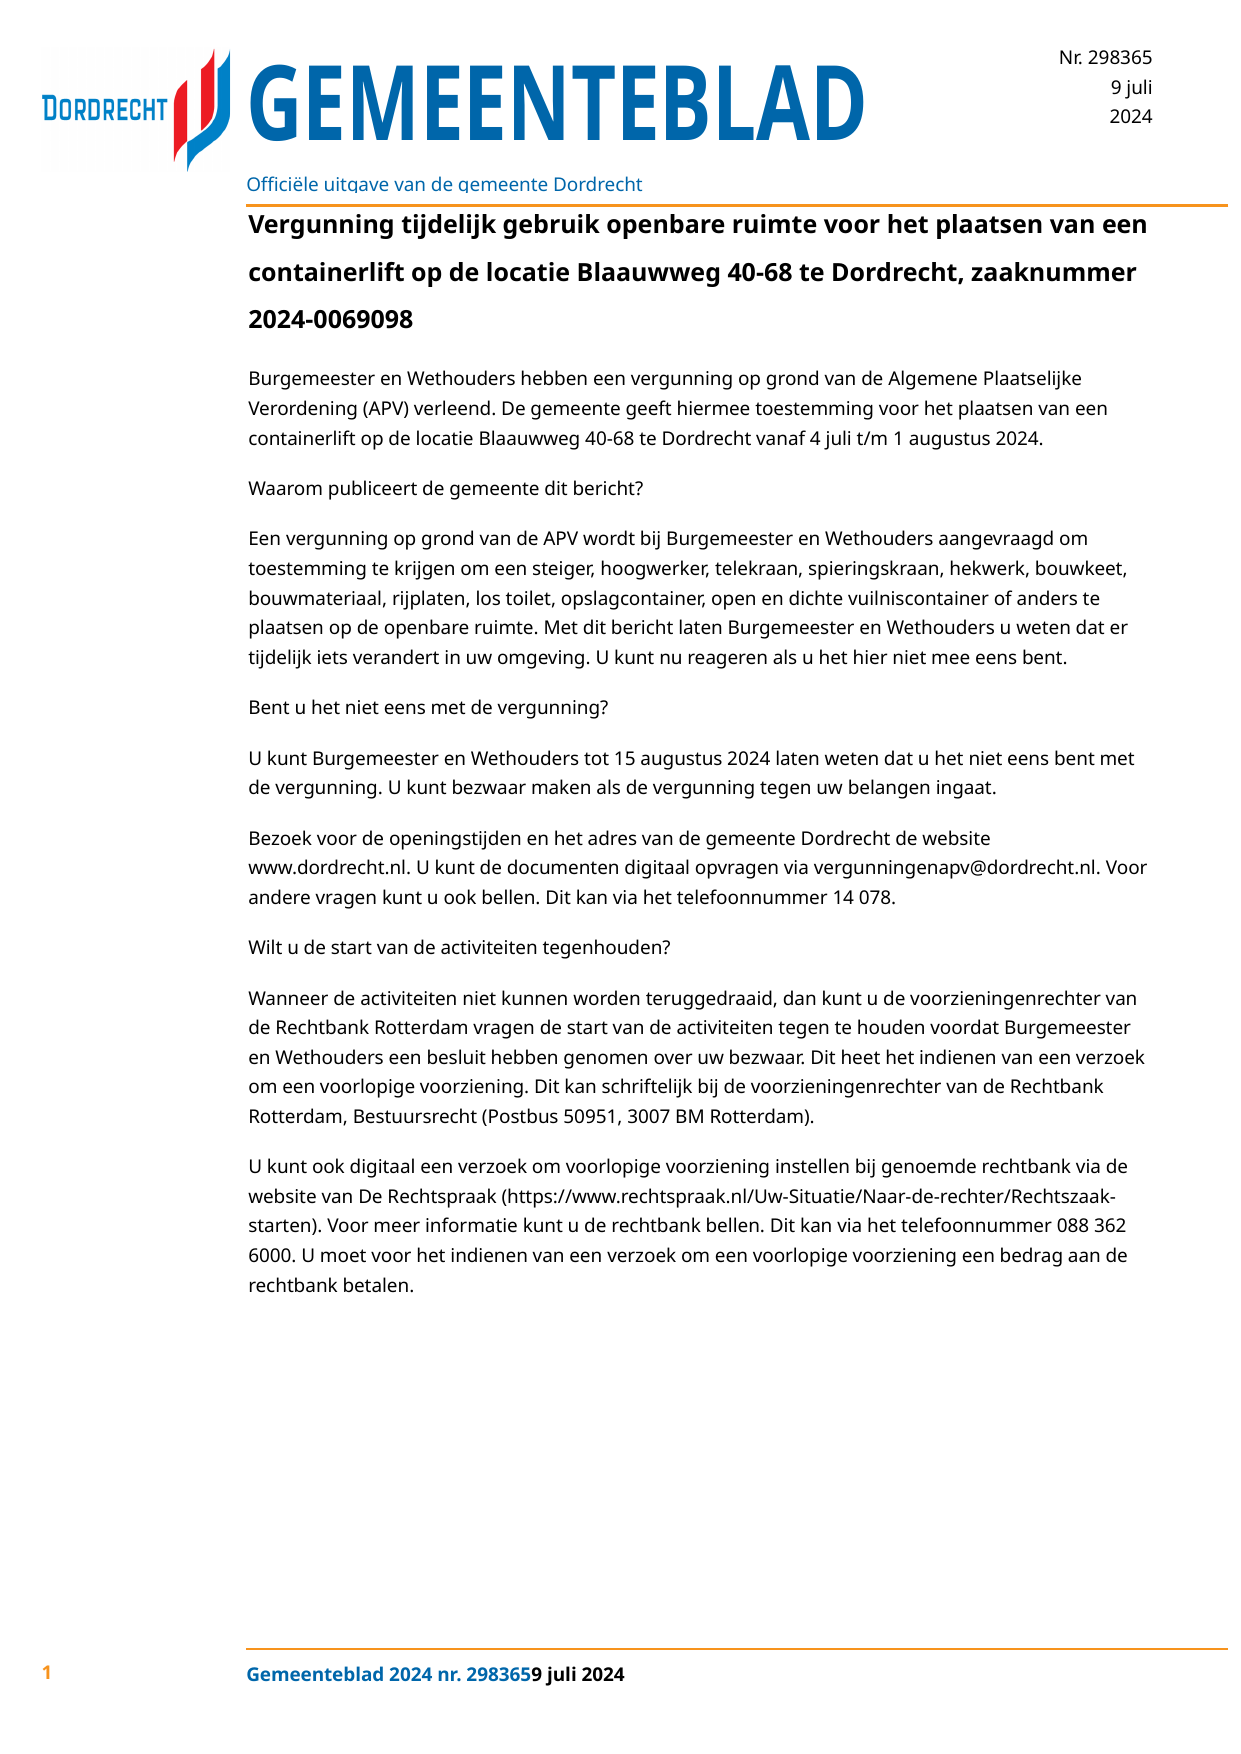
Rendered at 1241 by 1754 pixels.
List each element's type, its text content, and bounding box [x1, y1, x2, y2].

text Wilt u de start van de activiteiten tegenhouden? [248, 934, 1152, 960]
text U kunt Burgemeester en Wethouders tot 15 augustus 2024 laten weten dat u het niet eens bent met de vergunning. U kunt bezwaar maken als de vergunning tegen uw belangen ingaat. [248, 745, 1152, 800]
picture [41, 47, 231, 172]
text Burgemeester en Wethouders hebben een vergunning op grond van de Algemene Plaatselijke Verordening (APV) verleend. De gemeente geeft hiermee toestemming voor het plaatsen van een containerlift op de locatie Blaauwweg 40-68 te Dordrecht vanaf 4 juli t/m 1 augustus 2024. [248, 366, 1152, 450]
text Wanneer de activiteiten niet kunnen worden teruggedraaid, dan kunt u de voorzieningenrechter van de Rechtbank Rotterdam vragen de start van de activiteiten tegen te houden voordat Burgemeester en Wethouders een besluit hebben genomen over uw bezwaar. Dit heet het indienen van een verzoek om een voorlopige voorziening. Dit kan schriftelijk bij de voorzieningenrechter van de Rechtbank Rotterdam, Bestuursrecht (Postbus 50951, 3007 BM Rotterdam). [248, 985, 1152, 1129]
text Bent u het niet eens met de vergunning? [248, 694, 1152, 720]
text Vergunning tijdelijk gebruik openbare ruimte voor het plaatsen van een containerlift op de locatie Blaauwweg 40-68 te Dordrecht, zaaknummer 2024-0069098 [248, 207, 1152, 336]
text U kunt ook digitaal een verzoek om voorlopige voorziening instellen bij genoemde rechtbank via de website van De Rechtspraak (https://www.rechtspraak.nl/Uw-Situatie/Naar-de-rechter/Rechtszaak-starten). Voor meer informatie kunt u de rechtbank bellen. Dit kan via het telefoonnummer 088 362 6000. U moet voor het indienen van een verzoek om een voorlopige voorziening een bedrag aan de rechtbank betalen. [248, 1153, 1152, 1297]
text Een vergunning op grond van de APV wordt bij Burgemeester en Wethouders aangevraagd om toestemming te krijgen om een steiger, hoogwerker, telekraan, spieringskraan, hekwerk, bouwkeet, bouwmateriaal, rijplaten, los toilet, opslagcontainer, open en dichte vuilniscontainer of anders te plaatsen op de openbare ruimte. Met dit bericht laten Burgemeester en Wethouders u weten dat er tijdelijk iets verandert in uw omgeving. U kunt nu reageren als u het hier niet mee eens bent. [248, 526, 1152, 669]
text Waarom publiceert de gemeente dit bericht? [248, 475, 1152, 501]
text Bezoek voor de openingstijden en het adres van de gemeente Dordrecht de website www.dordrecht.nl. U kunt de documenten digitaal opvragen via vergunningenapv@dordrecht.nl. Voor andere vragen kunt u ook bellen. Dit kan via het telefoonnummer 14 078. [248, 825, 1152, 909]
